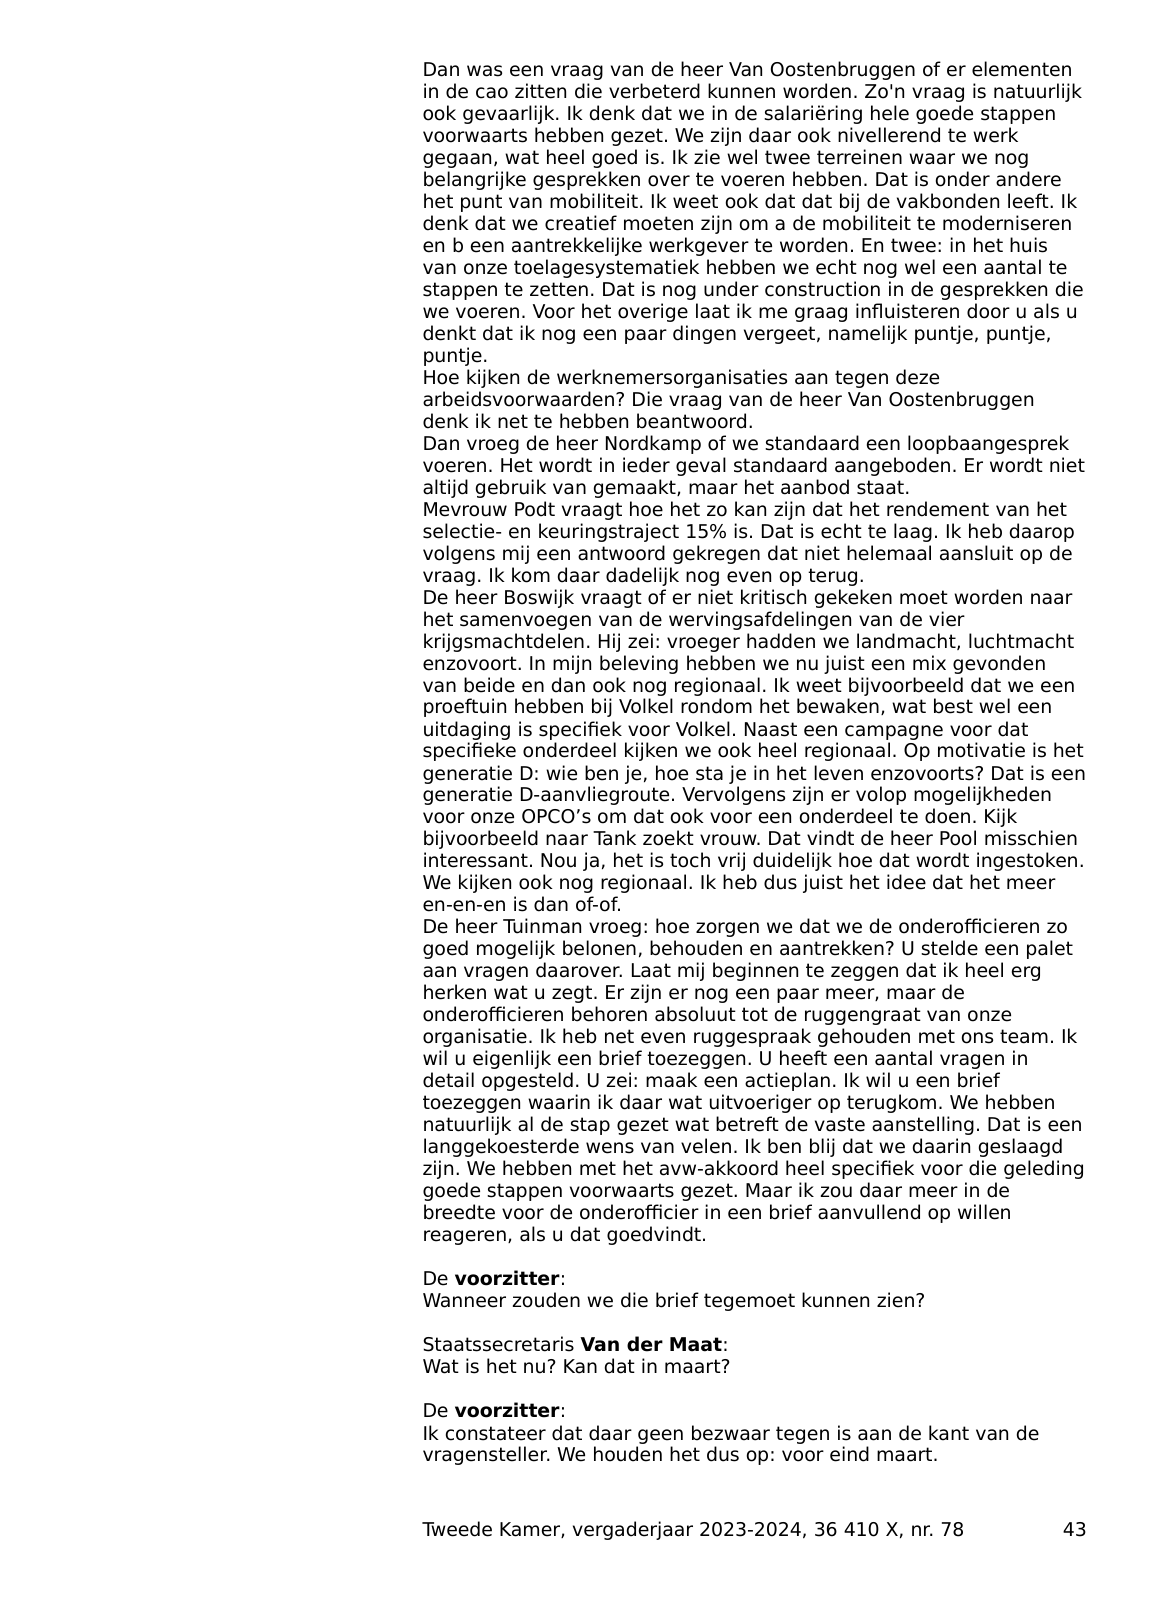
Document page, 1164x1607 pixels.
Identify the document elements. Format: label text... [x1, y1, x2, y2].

text Wat is het nu? Kan dat in maart? [422, 1356, 1087, 1378]
text De heer Boswijk vraagt of er niet kritisch gekeken moet worden naar het samenvoegen van de wervingsafdelingen van de vier krijgsmachtdelen. Hij zei: vroeger hadden we landmacht, luchtmacht enzovoort. In mijn beleving hebben we nu juist een mix gevonden van beide en dan ook nog regionaal. Ik weet bijvoorbeeld dat we een proeftuin hebben bij Volkel rondom het bewaken, wat best wel een uitdaging is specifiek voor Volkel. Naast een campagne voor dat specifieke onderdeel kijken we ook heel regionaal. Op motivatie is het generatie D: wie ben je, hoe sta je in het leven enzovoorts? Dat is een generatie D-aanvliegroute. Vervolgens zijn er volop mogelijkheden voor onze OPCO’s om dat ook voor een onderdeel te doen. Kijk bijvoorbeeld naar Tank zoekt vrouw. Dat vindt de heer Pool misschien interessant. Nou ja, het is toch vrij duidelijk hoe dat wordt ingestoken. We kijken ook nog regionaal. Ik heb dus juist het idee dat het meer en-en-en is dan of-of. [422, 587, 1087, 916]
text Ik constateer dat daar geen bezwaar tegen is aan de kant van de vragensteller. We houden het dus op: voor eind maart. [422, 1422, 1087, 1466]
text Staatssecretaris Van der Maat: [422, 1334, 1087, 1356]
text Mevrouw Podt vraagt hoe het zo kan zijn dat het rendement van het selectie- en keuringstraject 15% is. Dat is echt te laag. Ik heb daarop volgens mij een antwoord gekregen dat niet helemaal aansluit op de vraag. Ik kom daar dadelijk nog even op terug. [422, 499, 1087, 587]
text De heer Tuinman vroeg: hoe zorgen we dat we de onderofficieren zo goed mogelijk belonen, behouden en aantrekken? U stelde een palet aan vragen daarover. Laat mij beginnen te zeggen dat ik heel erg herken wat u zegt. Er zijn er nog een paar meer, maar de onderofficieren behoren absoluut tot de ruggengraat van onze organisatie. Ik heb net even ruggespraak gehouden met ons team. Ik wil u eigenlijk een brief toezeggen. U heeft een aantal vragen in detail opgesteld. U zei: maak een actieplan. Ik wil u een brief toezeggen waarin ik daar wat uitvoeriger op terugkom. We hebben natuurlijk al de stap gezet wat betreft de vaste aanstelling. Dat is een langgekoesterde wens van velen. Ik ben blij dat we daarin geslaagd zijn. We hebben met het avw-akkoord heel specifiek voor die geleding goede stappen voorwaarts gezet. Maar ik zou daar meer in de breedte voor de onderofficier in een brief aanvullend op willen reageren, als u dat goedvindt. [422, 916, 1087, 1246]
text Dan vroeg de heer Nordkamp of we standaard een loopbaangesprek voeren. Het wordt in ieder geval standaard aangeboden. Er wordt niet altijd gebruik van gemaakt, maar het aanbod staat. [422, 433, 1087, 499]
text De voorzitter: [422, 1268, 1087, 1290]
text Hoe kijken de werknemersorganisaties aan tegen deze arbeidsvoorwaarden? Die vraag van de heer Van Oostenbruggen denk ik net te hebben beantwoord. [422, 367, 1087, 433]
text Wanneer zouden we die brief tegemoet kunnen zien? [422, 1290, 1087, 1312]
text De voorzitter: [422, 1400, 1087, 1422]
text Dan was een vraag van de heer Van Oostenbruggen of er elementen in de cao zitten die verbeterd kunnen worden. Zo'n vraag is natuurlijk ook gevaarlijk. Ik denk dat we in de salariëring hele goede stappen voorwaarts hebben gezet. We zijn daar ook nivellerend te werk gegaan, wat heel goed is. Ik zie wel twee terreinen waar we nog belangrijke gesprekken over te voeren hebben. Dat is onder andere het punt van mobiliteit. Ik weet ook dat dat bij de vakbonden leeft. Ik denk dat we creatief moeten zijn om a de mobiliteit te moderniseren en b een aantrekkelijke werkgever te worden. En twee: in het huis van onze toelagesystematiek hebben we echt nog wel een aantal te stappen te zetten. Dat is nog under construction in de gesprekken die we voeren. Voor het overige laat ik me graag influisteren door u als u denkt dat ik nog een paar dingen vergeet, namelijk puntje, puntje, puntje. [422, 59, 1087, 367]
